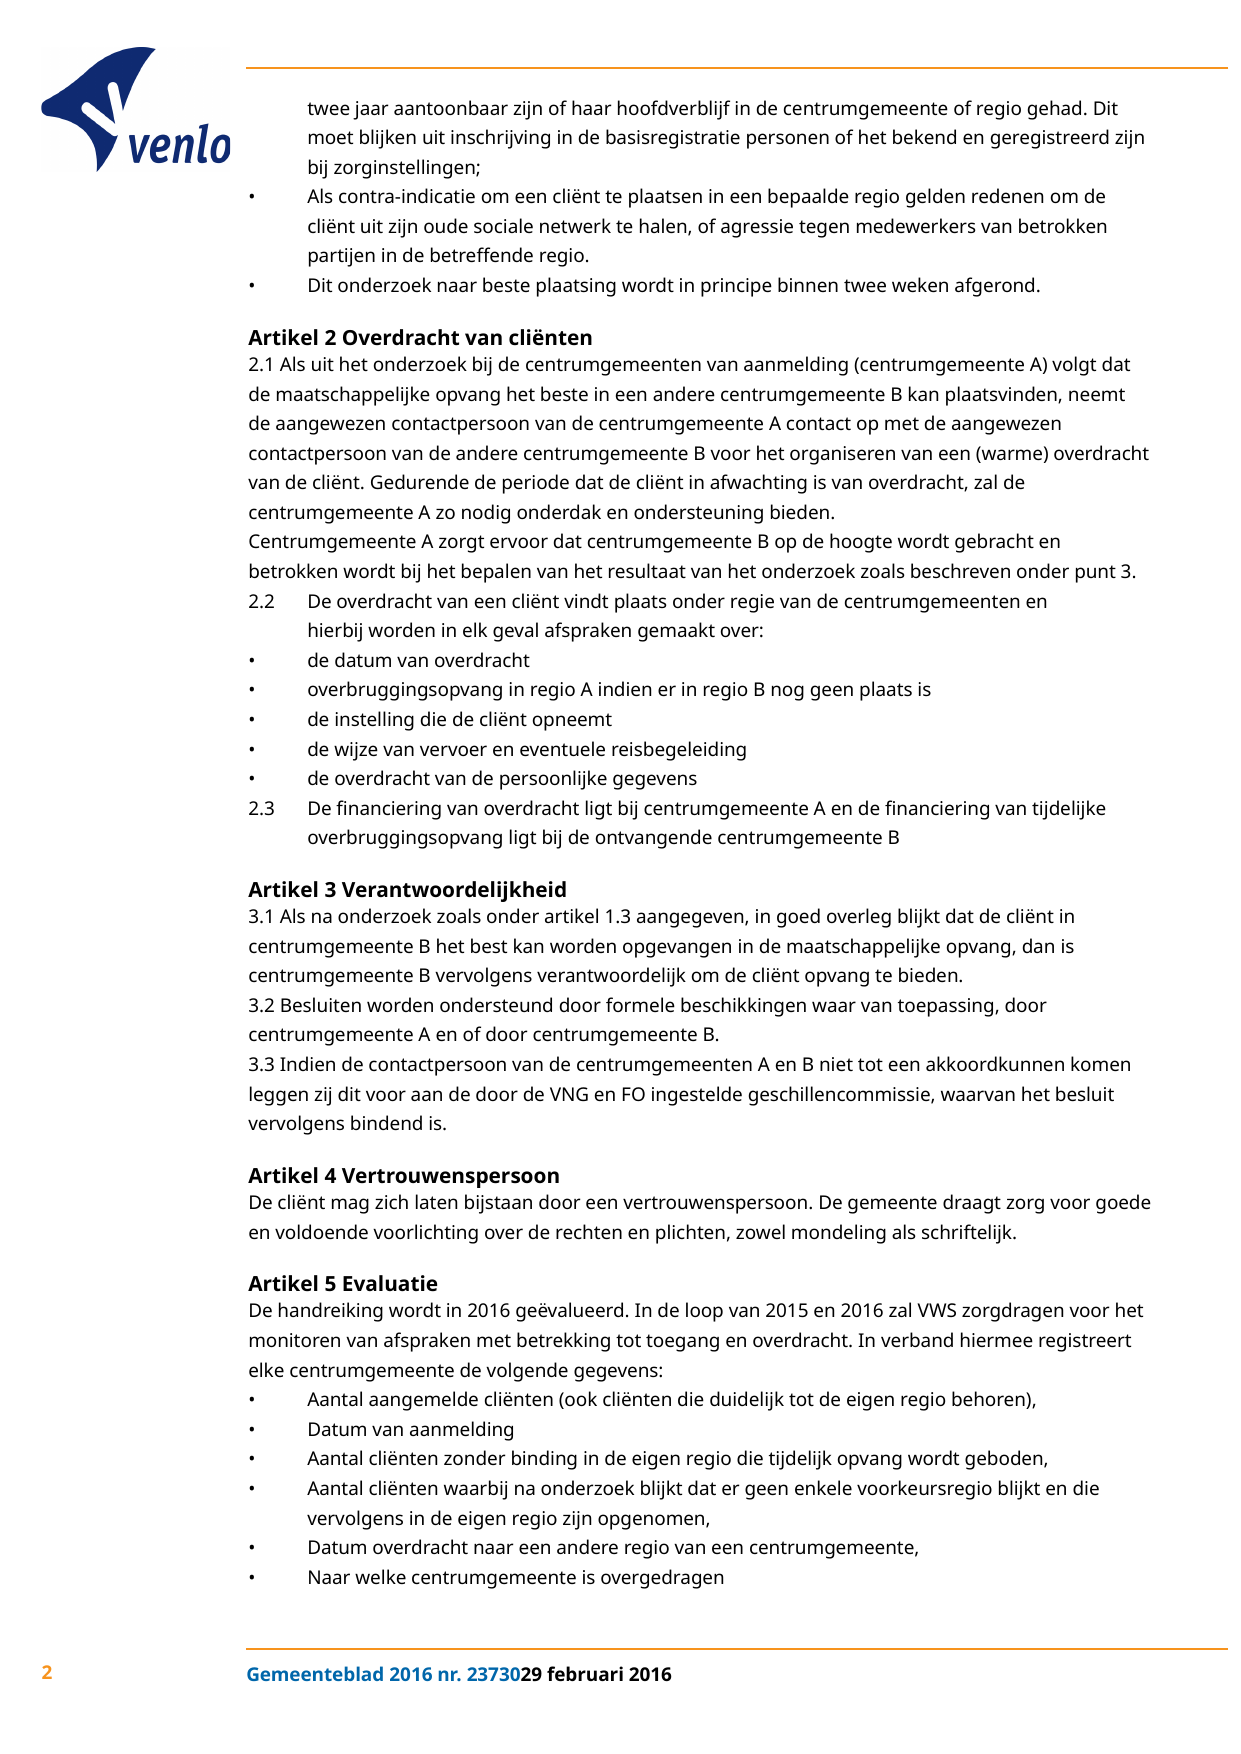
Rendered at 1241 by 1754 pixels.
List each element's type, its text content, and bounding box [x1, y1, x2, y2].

list hierbij worden in elk geval afspraken gemaakt over: [248, 617, 1152, 643]
text 3.3 Indien de contactpersoon van de centrumgemeenten A en B niet tot een akkoordkunnen komen leggen zij dit voor aan de door de VNG en FO ingestelde geschillencommissie, waarvan het besluit vervolgens bindend is. [248, 1051, 1152, 1136]
list de instelling die de cliënt opneemt [248, 706, 1152, 732]
list Datum overdracht naar een andere regio van een centrumgemeente, [248, 1534, 1152, 1560]
list Naar welke centrumgemeente is overgedragen [248, 1564, 1152, 1590]
list De overdracht van een cliënt vindt plaats onder regie van de centrumgemeenten en [248, 588, 1152, 613]
text Centrumgemeente A zorgt ervoor dat centrumgemeente B op de hoogte wordt gebracht en betrokken wordt bij het bepalen van het resultaat van het onderzoek zoals beschreven onder punt 3. [248, 529, 1152, 584]
list Aantal cliënten waarbij na onderzoek blijkt dat er geen enkele voorkeursregio blijkt en die vervolgens in de eigen regio zijn opgenomen, [248, 1475, 1152, 1531]
picture [41, 47, 231, 172]
text Artikel 3 Verantwoordelijkheid [248, 875, 1152, 903]
text Artikel 2 Overdracht van cliënten [248, 323, 1152, 351]
list Dit onderzoek naar beste plaatsing wordt in principe binnen twee weken afgerond. [248, 272, 1152, 298]
text Artikel 4 Vertrouwenspersoon [248, 1161, 1152, 1189]
text Artikel 5 Evaluatie [248, 1269, 1152, 1298]
list overbruggingsopvang in regio A indien er in regio B nog geen plaats is [248, 677, 1152, 702]
list de datum van overdracht [248, 647, 1152, 673]
text 2.1 Als uit het onderzoek bij de centrumgemeenten van aanmelding (centrumgemeente A) volgt dat de maatschappelijke opvang het beste in een andere centrumgemeente B kan plaatsvinden, neemt de aangewezen contactpersoon van de centrumgemeente A contact op met de aangewezen contactpersoon van de andere centrumgemeente B voor het organiseren van een (warme) overdracht van de cliënt. Gedurende de periode dat de cliënt in afwachting is van overdracht, zal de centrumgemeente A zo nodig onderdak en ondersteuning bieden. [248, 351, 1152, 525]
list Datum van aanmelding [248, 1416, 1152, 1442]
list de overdracht van de persoonlijke gegevens [248, 765, 1152, 791]
list Aantal aangemelde cliënten (ook cliënten die duidelijk tot de eigen regio behoren), [248, 1386, 1152, 1412]
list Als contra-indicatie om een cliënt te plaatsen in een bepaalde regio gelden redenen om de cliënt uit zijn oude sociale netwerk te halen, of agressie tegen medewerkers van betrokken partijen in de betreffende regio. [248, 183, 1152, 268]
list De financiering van overdracht ligt bij centrumgemeente A en de financiering van tijdelijke overbruggingsopvang ligt bij de ontvangende centrumgemeente B [248, 795, 1152, 850]
list Aantal cliënten zonder binding in de eigen regio die tijdelijk opvang wordt geboden, [248, 1446, 1152, 1471]
text De cliënt mag zich laten bijstaan door een vertrouwenspersoon. De gemeente draagt zorg voor goede en voldoende voorlichting over de rechten en plichten, zowel mondeling als schriftelijk. [248, 1189, 1152, 1244]
list de wijze van vervoer en eventuele reisbegeleiding [248, 736, 1152, 761]
list twee jaar aantoonbaar zijn of haar hoofdverblijf in de centrumgemeente of regio gehad. Dit moet blijken uit inschrijving in de basisregistratie personen of het bekend en geregistreerd zijn bij zorginstellingen; [248, 95, 1152, 180]
text 3.1 Als na onderzoek zoals onder artikel 1.3 aangegeven, in goed overleg blijkt dat de cliënt in centrumgemeente B het best kan worden opgevangen in de maatschappelijke opvang, dan is centrumgemeente B vervolgens verantwoordelijk om de cliënt opvang te bieden. [248, 903, 1152, 988]
text De handreiking wordt in 2016 geëvalueerd. In de loop van 2015 en 2016 zal VWS zorgdragen voor het monitoren van afspraken met betrekking tot toegang en overdracht. In verband hiermee registreert elke centrumgemeente de volgende gegevens: [248, 1298, 1152, 1383]
text 3.2 Besluiten worden ondersteund door formele beschikkingen waar van toepassing, door centrumgemeente A en of door centrumgemeente B. [248, 992, 1152, 1047]
